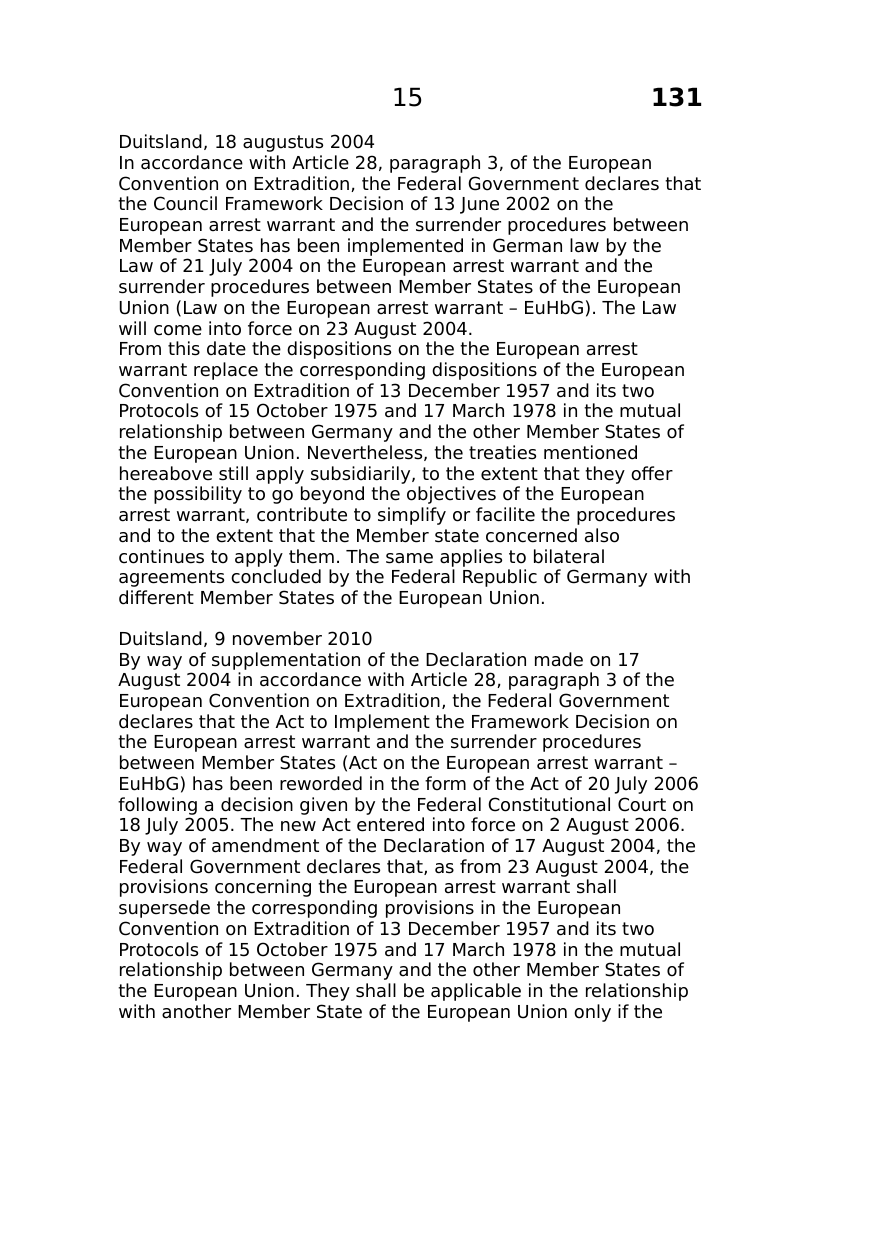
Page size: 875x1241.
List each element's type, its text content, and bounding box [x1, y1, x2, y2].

text In accordance with Article 28, paragraph 3, of the European Convention on Extradition, the Federal Government declares that the Council Framework Decision of 13 June 2002 on the European arrest warrant and the surrender procedures between Member States has been implemented in German law by the Law of 21 July 2004 on the European arrest warrant and the surrender procedures between Member States of the European Union (Law on the European arrest warrant – EuHbG). The Law will come into force on 23 August 2004. [118, 153, 703, 339]
text From this date the dispositions on the the European arrest warrant replace the corresponding dispositions of the European Convention on Extradition of 13 December 1957 and its two Protocols of 15 October 1975 and 17 March 1978 in the mutual relationship between Germany and the other Member States of the European Union. Nevertheless, the treaties mentioned hereabove still apply subsidiarily, to the extent that they offer the possibility to go beyond the objectives of the European arrest warrant, contribute to simplify or facilite the procedures and to the extent that the Member state concerned also continues to apply them. The same applies to bilateral agreements concluded by the Federal Republic of Germany with different Member States of the European Union. [118, 339, 703, 609]
text Duitsland, 18 augustus 2004 [118, 132, 703, 153]
text Duitsland, 9 november 2010 [118, 629, 703, 649]
text By way of supplementation of the Declaration made on 17 August 2004 in accordance with Article 28, paragraph 3 of the European Convention on Extradition, the Federal Government declares that the Act to Implement the Framework Decision on the European arrest warrant and the surrender procedures between Member States (Act on the European arrest warrant – EuHbG) has been reworded in the form of the Act of 20 July 2006 following a decision given by the Federal Constitutional Court on 18 July 2005. The new Act entered into force on 2 August 2006. [118, 649, 703, 836]
text By way of amendment of the Declaration of 17 August 2004, the Federal Government declares that, as from 23 August 2004, the provisions concerning the European arrest warrant shall supersede the corresponding provisions in the European Convention on Extradition of 13 December 1957 and its two Protocols of 15 October 1975 and 17 March 1978 in the mutual relationship between Germany and the other Member States of the European Union. They shall be applicable in the relationship with another Member State of the European Union only if the [118, 836, 703, 1022]
